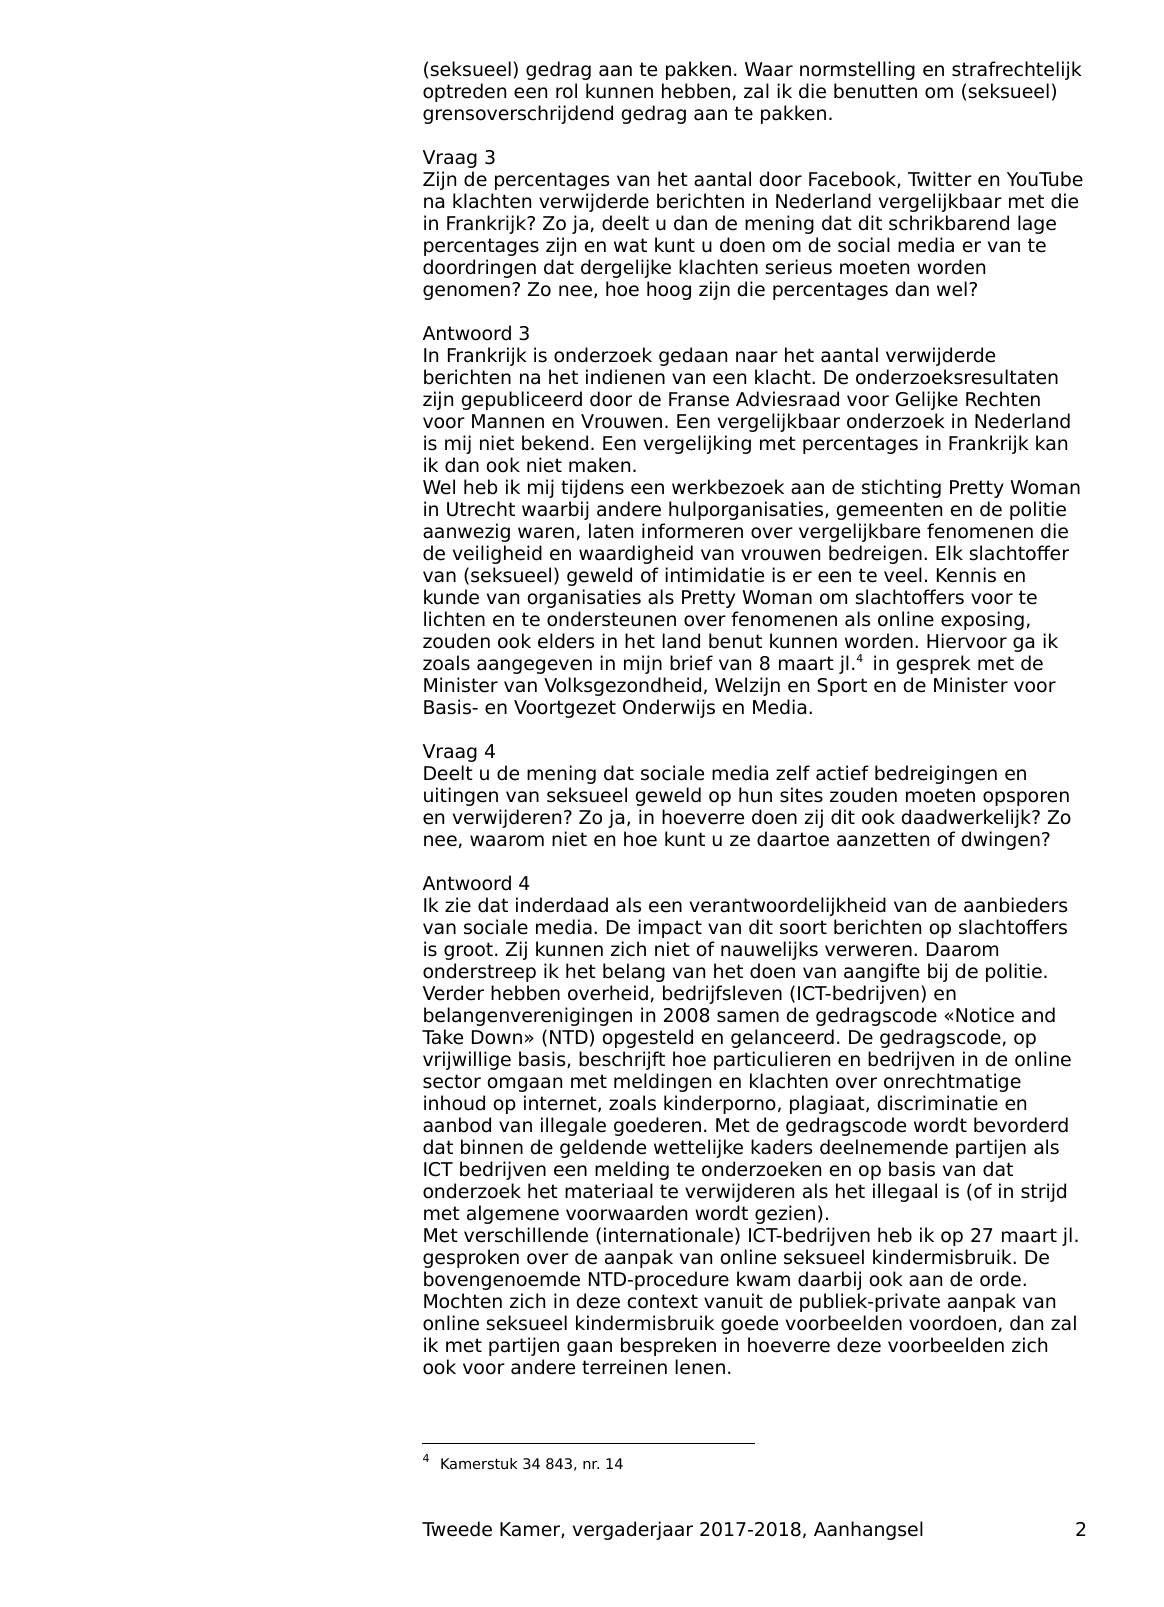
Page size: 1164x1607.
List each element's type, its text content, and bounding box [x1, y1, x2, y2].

text Zijn de percentages van het aantal door Facebook, Twitter en YouTube na klachten verwijderde berichten in Nederland vergelijkbaar met die in Frankrijk? Zo ja, deelt u dan de mening dat dit schrikbarend lage percentages zijn en wat kunt u doen om de social media er van te doordringen dat dergelijke klachten serieus moeten worden genomen? Zo nee, hoe hoog zijn die percentages dan wel? [422, 169, 1087, 301]
text Vraag 4 [422, 741, 1087, 763]
text (seksueel) gedrag aan te pakken. Waar normstelling en strafrechtelijk optreden een rol kunnen hebben, zal ik die benutten om (seksueel) grensoverschrijdend gedrag aan te pakken. [422, 59, 1087, 125]
text Kamerstuk 34 843, nr. 14 [422, 1452, 1087, 1474]
text In Frankrijk is onderzoek gedaan naar het aantal verwijderde berichten na het indienen van een klacht. De onderzoeksresultaten zijn gepubliceerd door de Franse Adviesraad voor Gelijke Rechten voor Mannen en Vrouwen. Een vergelijkbaar onderzoek in Nederland is mij niet bekend. Een vergelijking met percentages in Frankrijk kan ik dan ook niet maken. [422, 345, 1087, 477]
text Met verschillende (internationale) ICT-bedrijven heb ik op 27 maart jl. gesproken over de aanpak van online seksueel kindermisbruik. De bovengenoemde NTD-procedure kwam daarbij ook aan de orde. Mochten zich in deze context vanuit de publiek-private aanpak van online seksueel kindermisbruik goede voorbeelden voordoen, dan zal ik met partijen gaan bespreken in hoeverre deze voorbeelden zich ook voor andere terreinen lenen. [422, 1225, 1087, 1379]
text Deelt u de mening dat sociale media zelf actief bedreigingen en uitingen van seksueel geweld op hun sites zouden moeten opsporen en verwijderen? Zo ja, in hoeverre doen zij dit ook daadwerkelijk? Zo nee, waarom niet en hoe kunt u ze daartoe aanzetten of dwingen? [422, 763, 1087, 851]
text Ik zie dat inderdaad als een verantwoordelijkheid van de aanbieders van sociale media. De impact van dit soort berichten op slachtoffers is groot. Zij kunnen zich niet of nauwelijks verweren. Daarom onderstreep ik het belang van het doen van aangifte bij de politie. Verder hebben overheid, bedrijfsleven (ICT-bedrijven) en belangenverenigingen in 2008 samen de gedragscode «Notice and Take Down» (NTD) opgesteld en gelanceerd. De gedragscode, op vrijwillige basis, beschrijft hoe particulieren en bedrijven in de online sector omgaan met meldingen en klachten over onrechtmatige inhoud op internet, zoals kinderporno, plagiaat, discriminatie en aanbod van illegale goederen. Met de gedragscode wordt bevorderd dat binnen de geldende wettelijke kaders deelnemende partijen als ICT bedrijven een melding te onderzoeken en op basis van dat onderzoek het materiaal te verwijderen als het illegaal is (of in strijd met algemene voorwaarden wordt gezien). [422, 895, 1087, 1225]
text Antwoord 3 [422, 323, 1087, 345]
text Wel heb ik mij tijdens een werkbezoek aan de stichting Pretty Woman in Utrecht waarbij andere hulporganisaties, gemeenten en de politie aanwezig waren, laten informeren over vergelijkbare fenomenen die de veiligheid en waardigheid van vrouwen bedreigen. Elk slachtoffer van (seksueel) geweld of intimidatie is er een te veel. Kennis en kunde van organisaties als Pretty Woman om slachtoffers voor te lichten en te ondersteunen over fenomenen als online exposing, zouden ook elders in het land benut kunnen worden. Hiervoor ga ik zoals aangegeven in mijn brief van 8 maart jl. in gesprek met de Minister van Volksgezondheid, Welzijn en Sport en de Minister voor Basis- en Voortgezet Onderwijs en Media. [422, 477, 1087, 719]
text Vraag 3 [422, 147, 1087, 169]
text Antwoord 4 [422, 873, 1087, 895]
